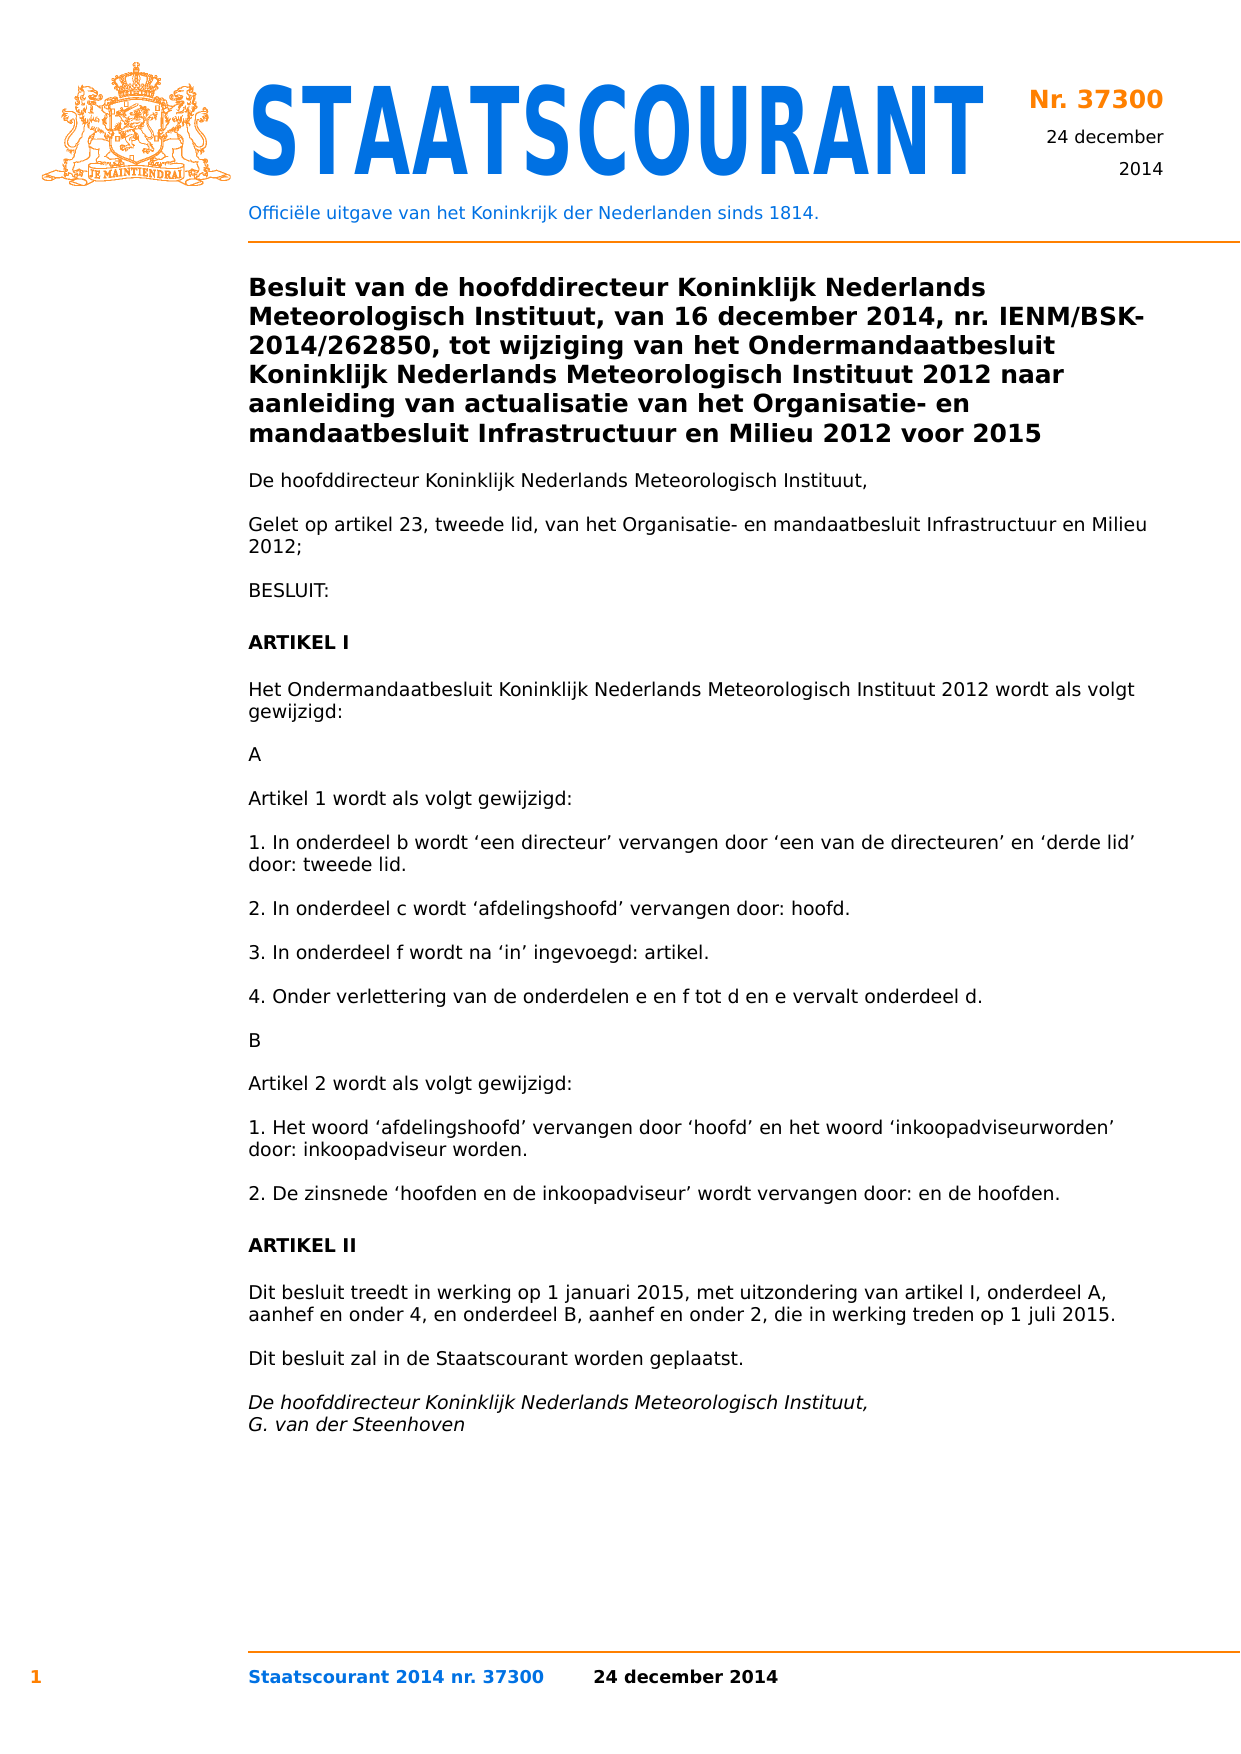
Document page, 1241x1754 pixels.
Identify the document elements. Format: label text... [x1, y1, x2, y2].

table_header Nr. 37300 [998, 62, 1240, 121]
picture [41, 62, 231, 186]
table_cell 2014 [998, 153, 1240, 203]
text 4. Onder verlettering van de onderdelen e en f tot d en e vervalt onderdeel d. [248, 986, 1163, 1008]
table_cell 24 december [998, 121, 1240, 153]
text Het Ondermandaatbesluit Koninklijk Nederlands Meteorologisch Instituut 2012 wordt als volgt gewijzigd: [248, 678, 1163, 722]
text 1. In onderdeel b wordt ‘een directeur’ vervangen door ‘een van de directeuren’ en ‘derde lid’ door: tweede lid. [248, 832, 1163, 876]
text Dit besluit zal in de Staatscourant worden geplaatst. [248, 1348, 1163, 1370]
text De hoofddirecteur Koninklijk Nederlands Meteorologisch Instituut, G. van der Steenhoven [248, 1392, 1163, 1436]
subtitle Besluit van de hoofddirecteur Koninklijk Nederlands Meteorologisch Instituut, van 16 december 2014, nr. IENM/BSK-2014/262850, tot wijziging van het Ondermandaatbesluit Koninklijk Nederlands Meteorologisch Instituut 2012 naar aanleiding van actualisatie van het Organisatie- en mandaatbesluit Infrastructuur en Milieu 2012 voor 2015 [248, 273, 1163, 448]
text 2. De zinsnede ‘hoofden en de inkoopadviseur’ wordt vervangen door: en de hoofden. [248, 1183, 1163, 1205]
text 3. In onderdeel f wordt na ‘in’ ingevoegd: artikel. [248, 942, 1163, 964]
text Artikel 1 wordt als volgt gewijzigd: [248, 788, 1163, 810]
text 1. Het woord ‘afdelingshoofd’ vervangen door ‘hoofd’ en het woord ‘inkoopadviseurworden’ door: inkoopadviseur worden. [248, 1117, 1163, 1161]
table_header [25, 62, 248, 241]
text Gelet op artikel 23, tweede lid, van het Organisatie- en mandaatbesluit Infrastructuur en Milieu 2012; [248, 514, 1163, 558]
text A [248, 744, 1163, 766]
text 2. In onderdeel c wordt ‘afdelingshoofd’ vervangen door: hoofd. [248, 898, 1163, 920]
table_header STAATSCOURANT [248, 62, 998, 203]
text BESLUIT: [248, 579, 1163, 602]
table_cell Officiële uitgave van het Koninkrijk der Nederlanden sinds 1814. [248, 203, 1240, 241]
text Artikel 2 wordt als volgt gewijzigd: [248, 1073, 1163, 1095]
text B [248, 1029, 1163, 1051]
subtitle ARTIKEL II [248, 1235, 1163, 1257]
text De hoofddirecteur Koninklijk Nederlands Meteorologisch Instituut, [248, 470, 1163, 492]
text Dit besluit treedt in werking op 1 januari 2015, met uitzondering van artikel I, onderdeel A, aanhef en onder 4, en onderdeel B, aanhef en onder 2, die in werking treden op 1 juli 2015. [248, 1282, 1163, 1326]
subtitle ARTIKEL I [248, 632, 1163, 653]
